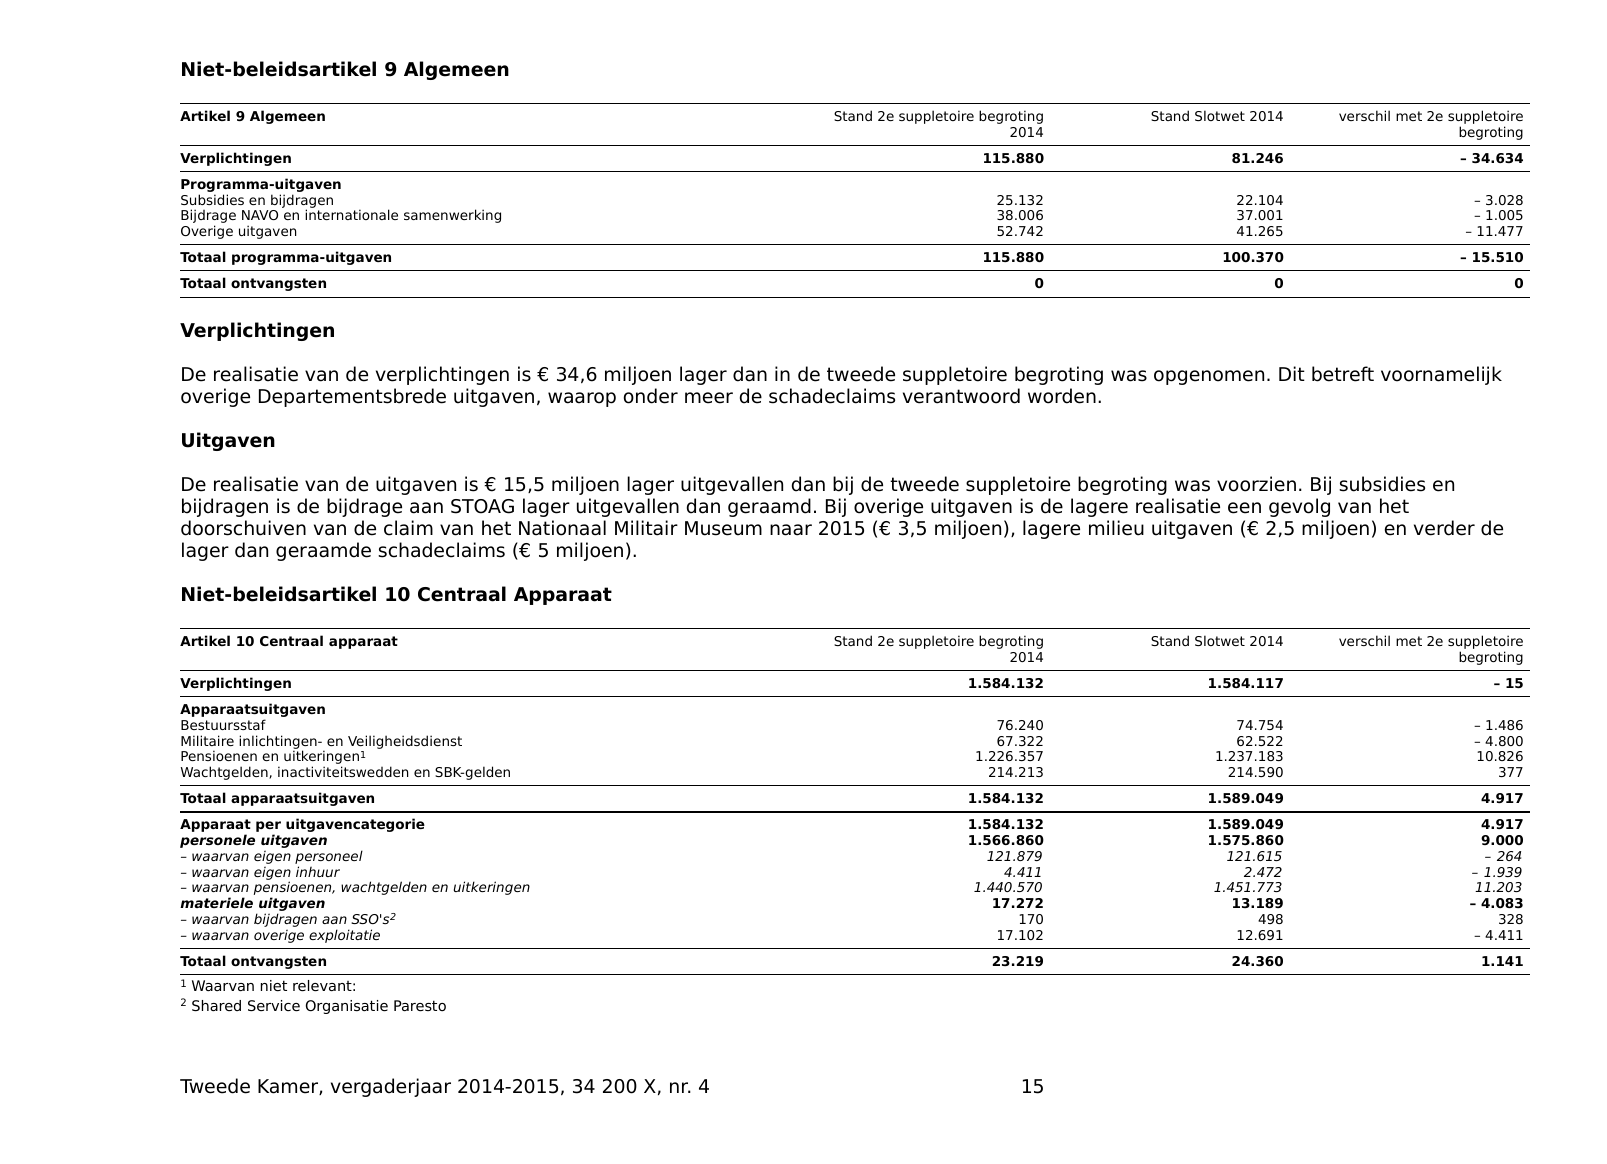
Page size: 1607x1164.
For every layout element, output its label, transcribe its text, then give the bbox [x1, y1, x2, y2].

table_cell 4.917 [1290, 813, 1529, 833]
table_cell Subsidies en bijdragen [180, 193, 810, 208]
table_cell 2.472 [1050, 864, 1289, 880]
table_cell 1.575.860 [1050, 833, 1289, 849]
table_cell [1290, 697, 1529, 718]
table_cell 4.917 [1290, 786, 1529, 811]
table_cell 0 [810, 271, 1050, 297]
table_cell Totaal apparaatsuitgaven [180, 786, 810, 811]
table_cell [810, 697, 1050, 718]
table_header Artikel 10 Centraal apparaat [180, 629, 810, 670]
table_cell 24.360 [1050, 949, 1289, 974]
table_cell – waarvan eigen personeel [180, 849, 810, 864]
table_cell Verplichtingen [180, 146, 810, 171]
table_cell Totaal ontvangsten [180, 949, 810, 974]
table_cell personele uitgaven [180, 833, 810, 849]
table_cell Bijdrage NAVO en internationale samenwerking [180, 208, 810, 224]
table_cell 214.590 [1050, 765, 1289, 785]
table_cell – 4.411 [1290, 927, 1529, 948]
table_cell 115.880 [810, 146, 1050, 171]
table_cell Apparaatsuitgaven [180, 697, 810, 718]
table_cell 10.826 [1290, 749, 1529, 765]
table_cell Programma-uitgaven [180, 172, 810, 192]
table_header Artikel 9 Algemeen [180, 104, 810, 145]
subtitle Uitgaven [180, 430, 1529, 452]
table_cell 214.213 [810, 765, 1050, 785]
table_cell Overige uitgaven [180, 224, 810, 244]
table_cell 41.265 [1050, 224, 1289, 244]
table_cell – 1.939 [1290, 864, 1529, 880]
table_cell – 1.005 [1290, 208, 1529, 224]
table_cell 1.141 [1290, 949, 1529, 974]
table_cell [810, 172, 1050, 192]
table_cell 37.001 [1050, 208, 1289, 224]
table_cell – 11.477 [1290, 224, 1529, 244]
table_cell 17.272 [810, 896, 1050, 912]
table_cell Wachtgelden, inactiviteitswedden en SBK-gelden [180, 765, 810, 785]
table_cell 38.006 [810, 208, 1050, 224]
table_cell 17.102 [810, 927, 1050, 948]
subtitle Niet-beleidsartikel 9 Algemeen [180, 59, 1529, 81]
table_cell [1050, 697, 1289, 718]
table_cell 1.584.132 [810, 671, 1050, 696]
table_cell 121.615 [1050, 849, 1289, 864]
table_cell 377 [1290, 765, 1529, 785]
table_cell 25.132 [810, 193, 1050, 208]
table_cell Verplichtingen [180, 671, 810, 696]
table_cell – 264 [1290, 849, 1529, 864]
table_header Stand Slotwet 2014 [1050, 629, 1289, 670]
table_cell 328 [1290, 912, 1529, 927]
table_cell 100.370 [1050, 245, 1289, 270]
text De realisatie van de verplichtingen is € 34,6 miljoen lager dan in de tweede suppletoire begroting was opgenomen. Dit betreft voornamelijk overige Departementsbrede uitgaven, waarop onder meer de schadeclaims verantwoord worden. [180, 364, 1529, 408]
table_cell – 15.510 [1290, 245, 1529, 270]
table_cell 1.440.570 [810, 880, 1050, 896]
subtitle Verplichtingen [180, 320, 1529, 342]
table_cell 52.742 [810, 224, 1050, 244]
table_cell – waarvan eigen inhuur [180, 864, 810, 880]
table_cell 4.411 [810, 864, 1050, 880]
table_header verschil met 2e suppletoire begroting [1290, 629, 1529, 670]
table_cell 115.880 [810, 245, 1050, 270]
table_cell 13.189 [1050, 896, 1289, 912]
table_cell Apparaat per uitgavencategorie [180, 813, 810, 833]
table_cell – waarvan bijdragen aan SSO's2 [180, 912, 810, 927]
table_header Stand Slotwet 2014 [1050, 104, 1289, 145]
table_cell Militaire inlichtingen- en Veiligheidsdienst [180, 734, 810, 749]
table_cell – 4.083 [1290, 896, 1529, 912]
table_cell Pensioenen en uitkeringen1 [180, 749, 810, 765]
table_cell – waarvan pensioenen, wachtgelden en uitkeringen [180, 880, 810, 896]
table_cell 0 [1050, 271, 1289, 297]
table_cell Bestuursstaf [180, 718, 810, 733]
table_cell 81.246 [1050, 146, 1289, 171]
table_header Stand 2e suppletoire begroting 2014 [810, 104, 1050, 145]
table_cell 67.322 [810, 734, 1050, 749]
table_cell 23.219 [810, 949, 1050, 974]
text De realisatie van de uitgaven is € 15,5 miljoen lager uitgevallen dan bij de tweede suppletoire begroting was voorzien. Bij subsidies en bijdragen is de bijdrage aan STOAG lager uitgevallen dan geraamd. Bij overige uitgaven is de lagere realisatie een gevolg van het doorschuiven van de claim van het Nationaal Militair Museum naar 2015 (€ 3,5 miljoen), lagere milieu uitgaven (€ 2,5 miljoen) en verder de lager dan geraamde schadeclaims (€ 5 miljoen). [180, 474, 1529, 562]
table_cell 170 [810, 912, 1050, 927]
table_cell [1050, 172, 1289, 192]
table_cell 1.584.132 [810, 813, 1050, 833]
table_cell 1 Waarvan niet relevant: 2 Shared Service Organisatie Paresto [180, 975, 1529, 1014]
table_header verschil met 2e suppletoire begroting [1290, 104, 1529, 145]
table_cell 74.754 [1050, 718, 1289, 733]
table_cell Totaal ontvangsten [180, 271, 810, 297]
table_cell 1.584.132 [810, 786, 1050, 811]
table_cell – 34.634 [1290, 146, 1529, 171]
table_cell 11.203 [1290, 880, 1529, 896]
table_cell 1.584.117 [1050, 671, 1289, 696]
table_cell – 4.800 [1290, 734, 1529, 749]
table_cell – 3.028 [1290, 193, 1529, 208]
table_cell 12.691 [1050, 927, 1289, 948]
table_cell [1290, 172, 1529, 192]
table_cell 1.589.049 [1050, 813, 1289, 833]
table_cell 1.451.773 [1050, 880, 1289, 896]
table_cell 0 [1290, 271, 1529, 297]
table_cell – 15 [1290, 671, 1529, 696]
table_cell 1.589.049 [1050, 786, 1289, 811]
table_cell 121.879 [810, 849, 1050, 864]
subtitle Niet-beleidsartikel 10 Centraal Apparaat [180, 584, 1529, 606]
table_header Stand 2e suppletoire begroting 2014 [810, 629, 1050, 670]
table_cell – waarvan overige exploitatie [180, 927, 810, 948]
table_cell 9.000 [1290, 833, 1529, 849]
table_cell 1.226.357 [810, 749, 1050, 765]
table_cell 22.104 [1050, 193, 1289, 208]
table_cell 1.566.860 [810, 833, 1050, 849]
table_cell – 1.486 [1290, 718, 1529, 733]
table_cell 76.240 [810, 718, 1050, 733]
table_cell 498 [1050, 912, 1289, 927]
table_cell materiele uitgaven [180, 896, 810, 912]
table_cell 1.237.183 [1050, 749, 1289, 765]
table_cell 62.522 [1050, 734, 1289, 749]
table_cell Totaal programma-uitgaven [180, 245, 810, 270]
